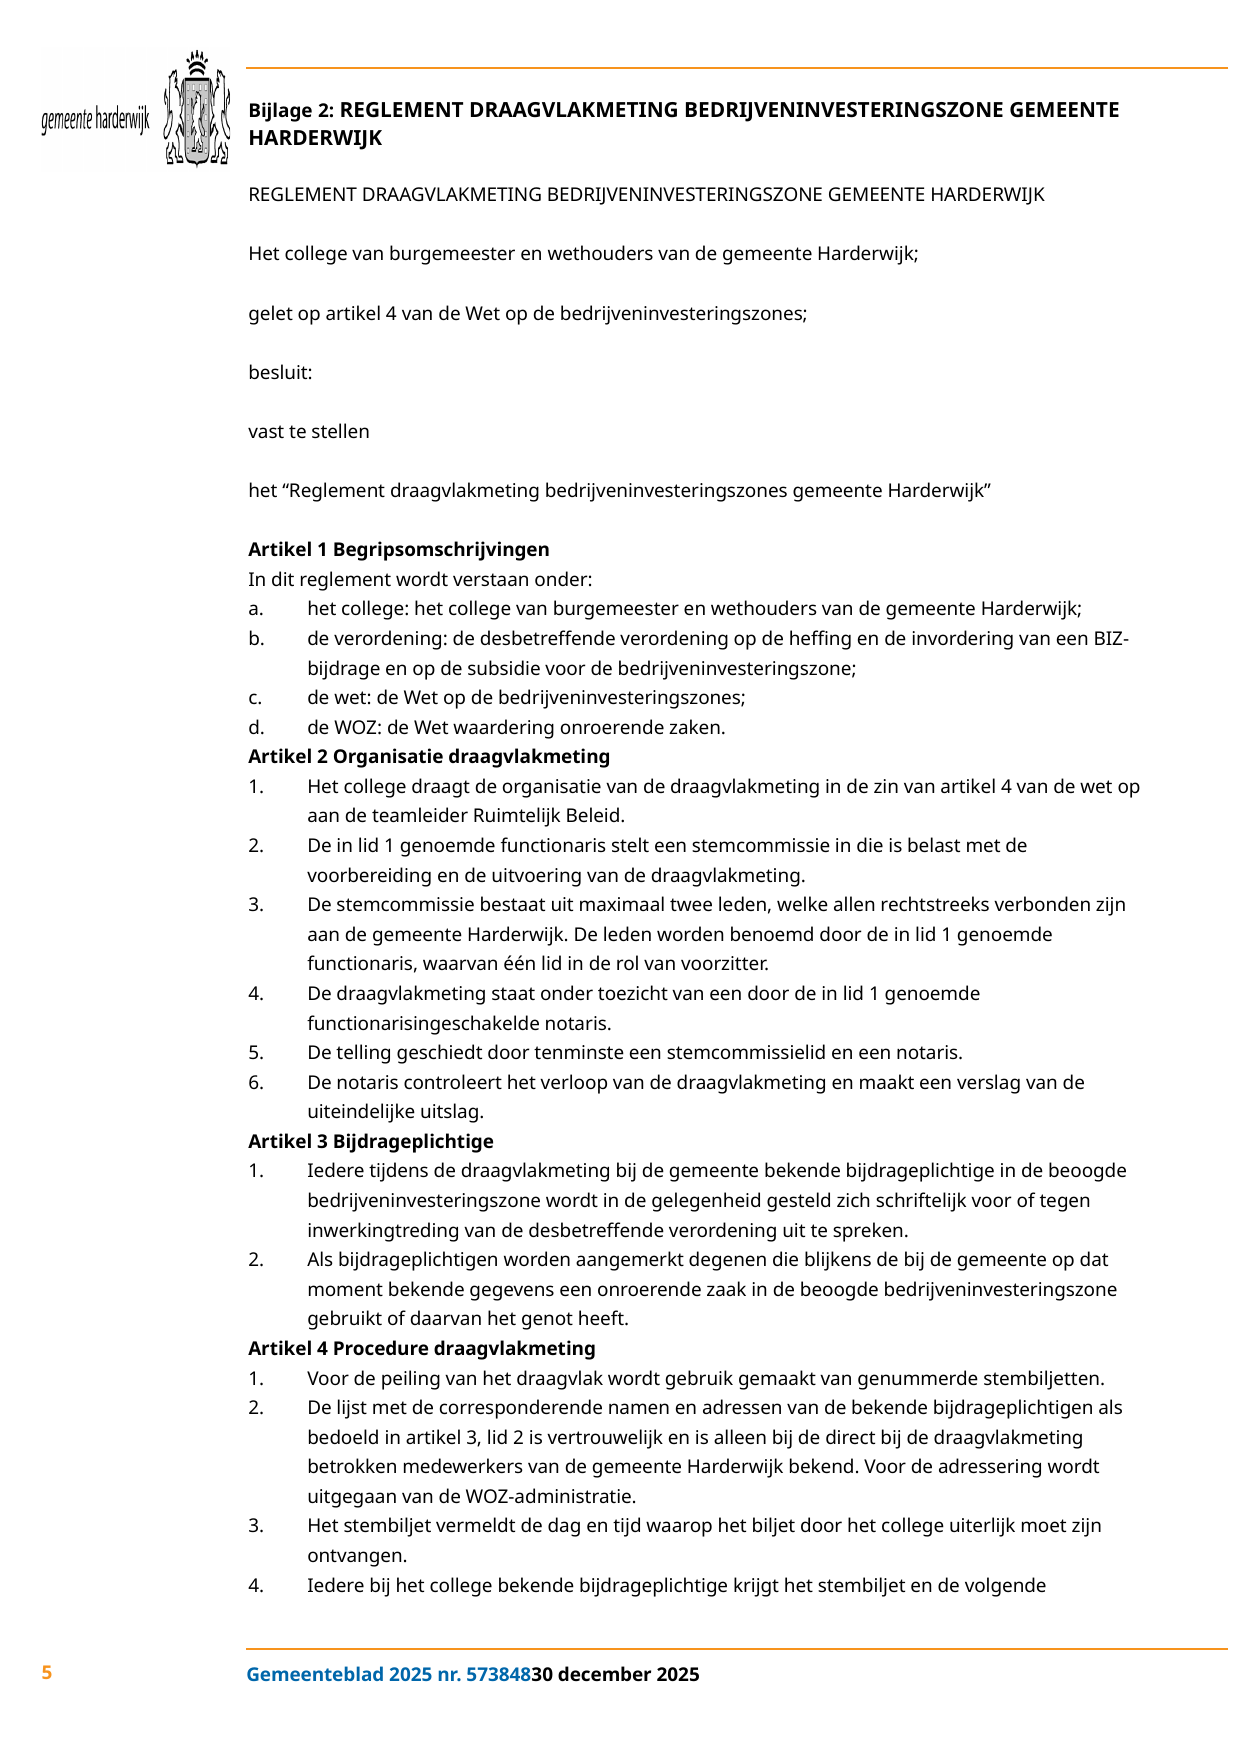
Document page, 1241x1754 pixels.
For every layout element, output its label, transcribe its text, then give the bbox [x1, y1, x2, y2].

list Het stembiljet vermeldt de dag en tijd waarop het biljet door het college uiterlijk moet zijn ontvangen. [248, 1513, 1152, 1568]
picture [41, 47, 231, 172]
list Iedere tijdens de draagvlakmeting bij de gemeente bekende bijdrageplichtige in de beoogde bedrijveninvesteringszone wordt in de gelegenheid gesteld zich schriftelijk voor of tegen inwerkingtreding van de desbetreffende verordening uit te spreken. [248, 1158, 1152, 1242]
list het college: het college van burgemeester en wethouders van de gemeente Harderwijk; [248, 596, 1152, 621]
text gelet op artikel 4 van de Wet op de bedrijveninvesteringszones; [248, 300, 1152, 325]
list Als bijdrageplichtigen worden aangemerkt degenen die blijkens de bij de gemeente op dat moment bekende gegevens een onroerende zaak in de beoogde bedrijveninvesteringszone gebruikt of daarvan het genot heeft. [248, 1246, 1152, 1331]
list Het college draagt de organisatie van de draagvlakmeting in de zin van artikel 4 van de wet op aan de teamleider Ruimtelijk Beleid. [248, 773, 1152, 828]
list De lijst met de corresponderende namen en adressen van de bekende bijdrageplichtigen als bedoeld in artikel 3, lid 2 is vertrouwelijk en is alleen bij de direct bij de draagvlakmeting betrokken medewerkers van de gemeente Harderwijk bekend. Voor de adressering wordt uitgegaan van de WOZ-administratie. [248, 1394, 1152, 1509]
text vast te stellen [248, 418, 1152, 444]
text Artikel 2 Organisatie draagvlakmeting [248, 743, 1152, 769]
list de wet: de Wet op de bedrijveninvesteringszones; [248, 684, 1152, 710]
list De telling geschiedt door tenminste een stemcommissielid en een notaris. [248, 1039, 1152, 1065]
list De stemcommissie bestaat uit maximaal twee leden, welke allen rechtstreeks verbonden zijn aan de gemeente Harderwijk. De leden worden benoemd door de in lid 1 genoemde functionaris, waarvan één lid in de rol van voorzitter. [248, 891, 1152, 976]
list Iedere bij het college bekende bijdrageplichtige krijgt het stembiljet en de volgende [248, 1572, 1152, 1597]
text Bijlage 2: REGLEMENT DRAAGVLAKMETING BEDRIJVENINVESTERINGSZONE GEMEENTE HARDERWIJK [248, 95, 1152, 152]
text REGLEMENT DRAAGVLAKMETING BEDRIJVENINVESTERINGSZONE GEMEENTE HARDERWIJK [248, 181, 1152, 207]
list De draagvlakmeting staat onder toezicht van een door de in lid 1 genoemde functionarisingeschakelde notaris. [248, 980, 1152, 1035]
list de WOZ: de Wet waardering onroerende zaken. [248, 714, 1152, 739]
text het “Reglement draagvlakmeting bedrijveninvesteringszones gemeente Harderwijk” [248, 477, 1152, 503]
list Voor de peiling van het draagvlak wordt gebruik gemaakt van genummerde stembiljetten. [248, 1365, 1152, 1390]
list De notaris controleert het verloop van de draagvlakmeting en maakt een verslag van de uiteindelijke uitslag. [248, 1069, 1152, 1124]
text Artikel 3 Bijdrageplichtige [248, 1128, 1152, 1154]
text Artikel 4 Procedure draagvlakmeting [248, 1335, 1152, 1361]
list De in lid 1 genoemde functionaris stelt een stemcommissie in die is belast met de voorbereiding en de uitvoering van de draagvlakmeting. [248, 832, 1152, 887]
list de verordening: de desbetreffende verordening op de heffing en de invordering van een BIZ-bijdrage en op de subsidie voor de bedrijveninvesteringszone; [248, 625, 1152, 680]
text Artikel 1 Begripsomschrijvingen [248, 536, 1152, 562]
text Het college van burgemeester en wethouders van de gemeente Harderwijk; [248, 241, 1152, 266]
text In dit reglement wordt verstaan onder: [248, 566, 1152, 592]
text besluit: [248, 359, 1152, 384]
